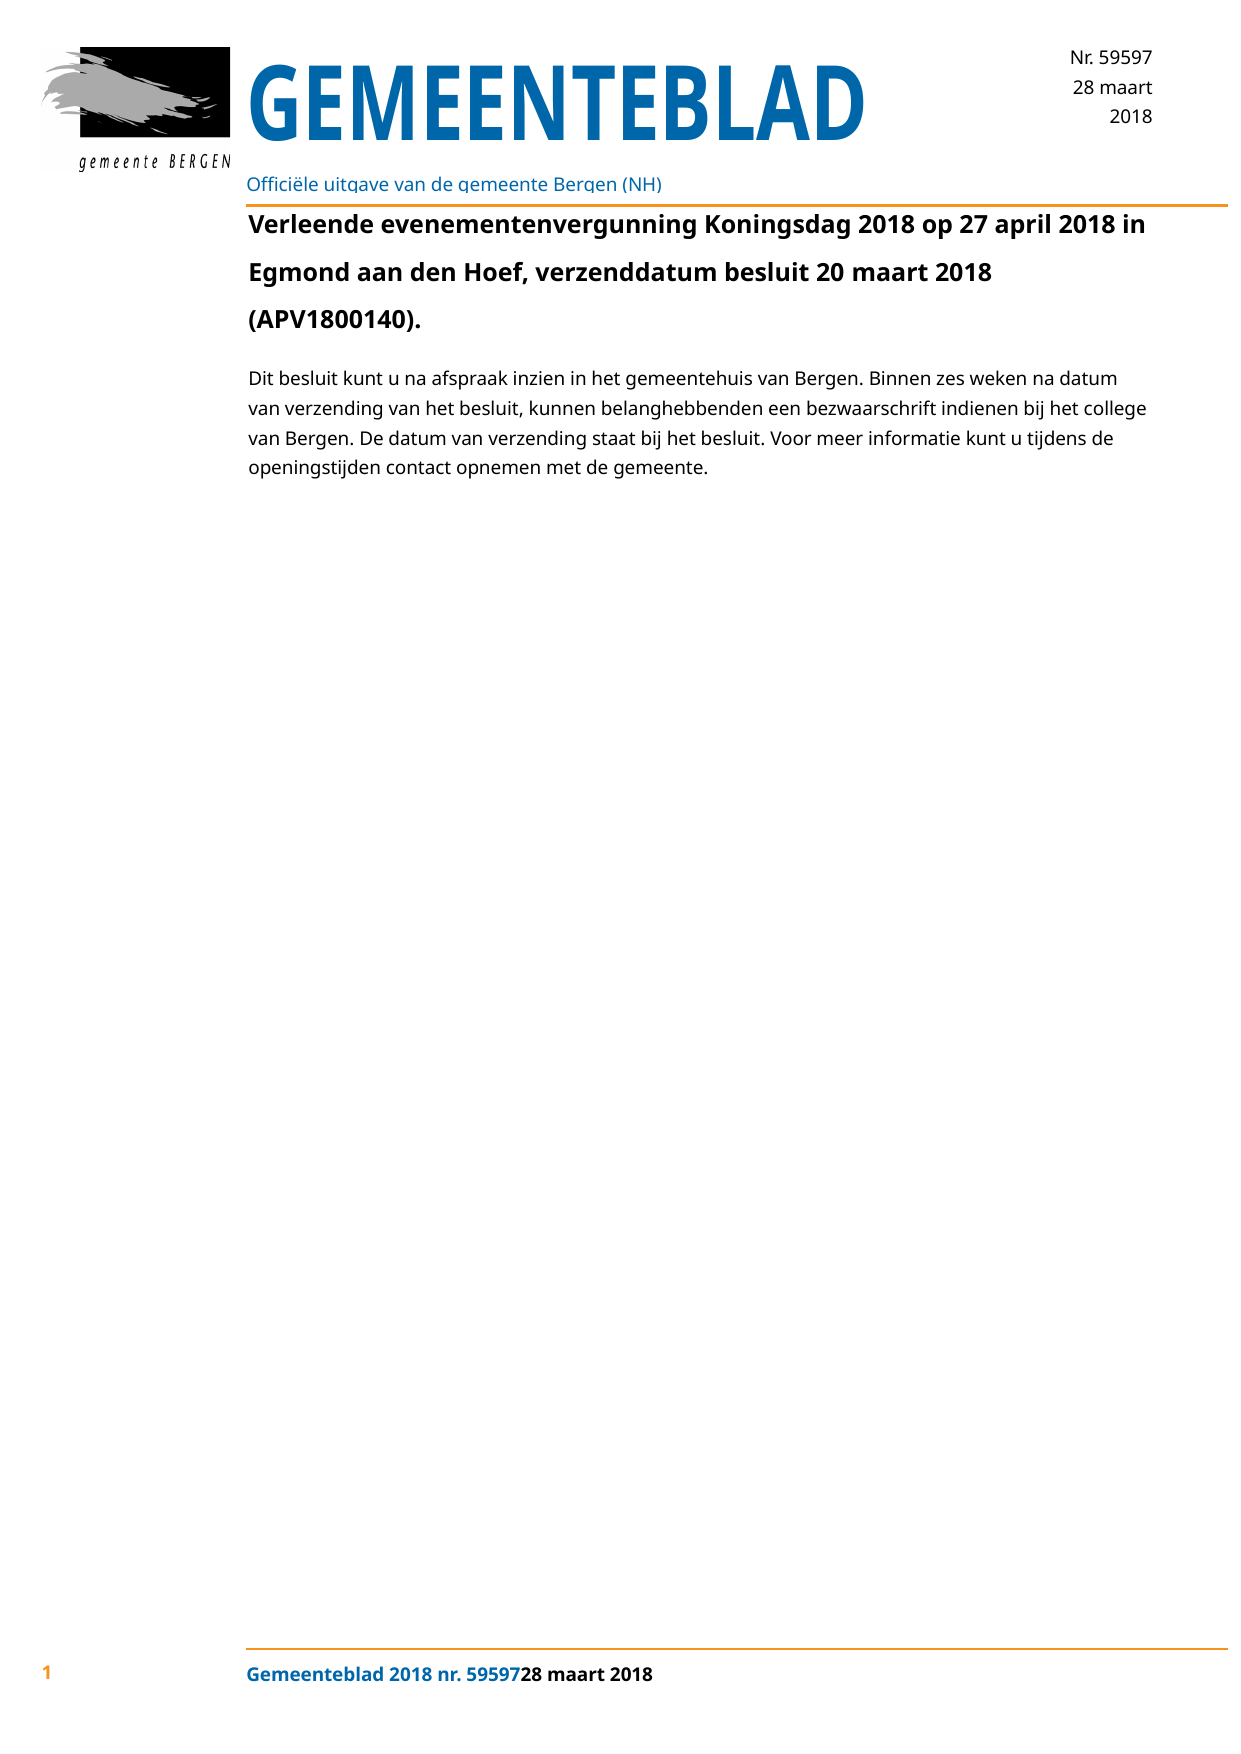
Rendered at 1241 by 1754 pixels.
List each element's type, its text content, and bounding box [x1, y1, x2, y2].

text Verleende evenementenvergunning Koningsdag 2018 op 27 april 2018 in Egmond aan den Hoef, verzenddatum besluit 20 maart 2018 (APV1800140). [248, 207, 1152, 336]
picture [41, 47, 231, 172]
text Dit besluit kunt u na afspraak inzien in het gemeentehuis van Bergen. Binnen zes weken na datum van verzending van het besluit, kunnen belanghebbenden een bezwaarschrift indienen bij het college van Bergen. De datum van verzending staat bij het besluit. Voor meer informatie kunt u tijdens de openingstijden contact opnemen met de gemeente. [248, 366, 1152, 480]
